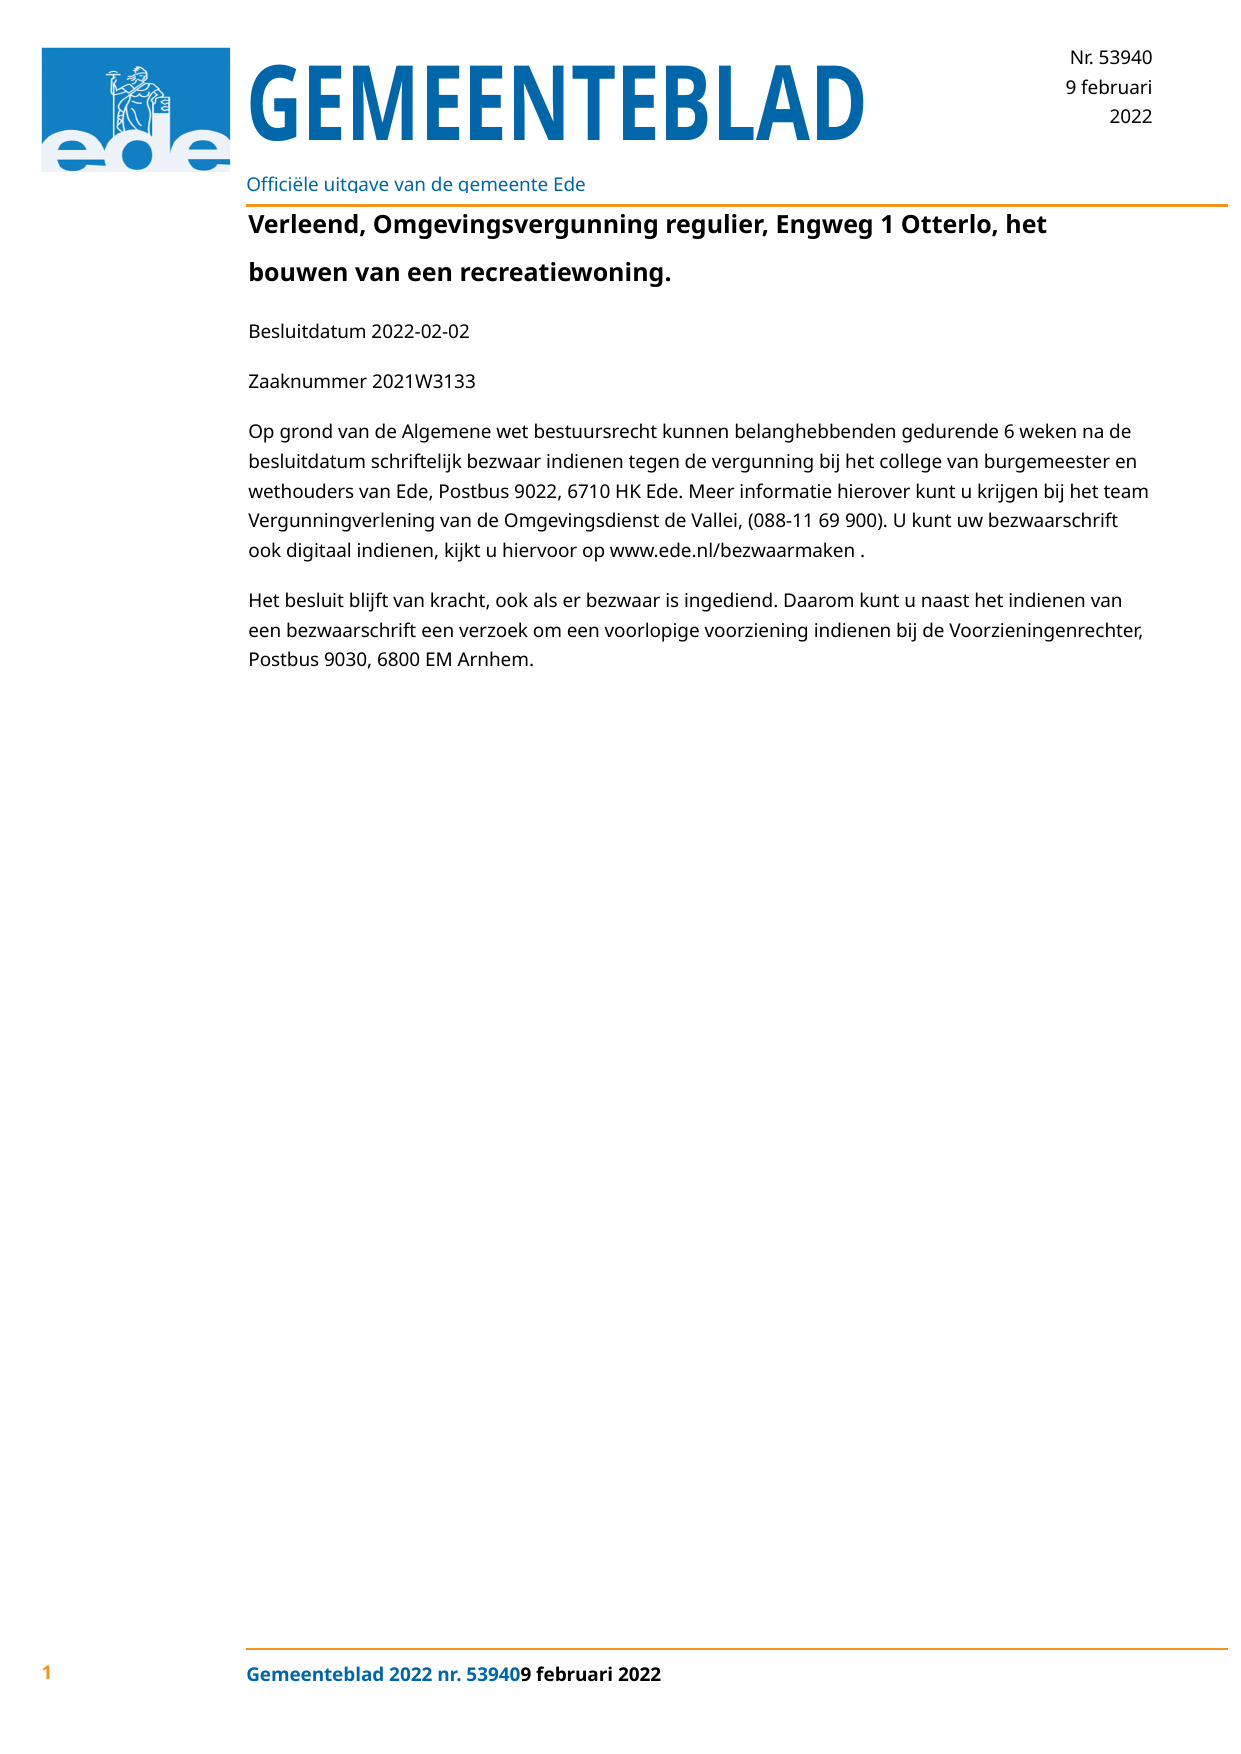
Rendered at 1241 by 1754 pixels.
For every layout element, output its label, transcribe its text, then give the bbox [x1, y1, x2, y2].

text Op grond van de Algemene wet bestuursrecht kunnen belanghebbenden gedurende 6 weken na de besluitdatum schriftelijk bezwaar indienen tegen de vergunning bij het college van burgemeester en wethouders van Ede, Postbus 9022, 6710 HK Ede. Meer informatie hierover kunt u krijgen bij het team Vergunningverlening van de Omgevingsdienst de Vallei, (088-11 69 900). U kunt uw bezwaarschrift ook digitaal indienen, kijkt u hiervoor op www.ede.nl/bezwaarmaken . [248, 419, 1152, 563]
text Besluitdatum 2022-02-02 [248, 318, 1152, 344]
text Het besluit blijft van kracht, ook als er bezwaar is ingediend. Daarom kunt u naast het indienen van een bezwaarschrift een verzoek om een voorlopige voorziening indienen bij de Voorzieningenrechter, Postbus 9030, 6800 EM Arnhem. [248, 587, 1152, 672]
text Zaaknummer 2021W3133 [248, 368, 1152, 394]
picture [41, 47, 231, 172]
text Verleend, Omgevingsvergunning regulier, Engweg 1 Otterlo, het bouwen van een recreatiewoning. [248, 207, 1152, 288]
